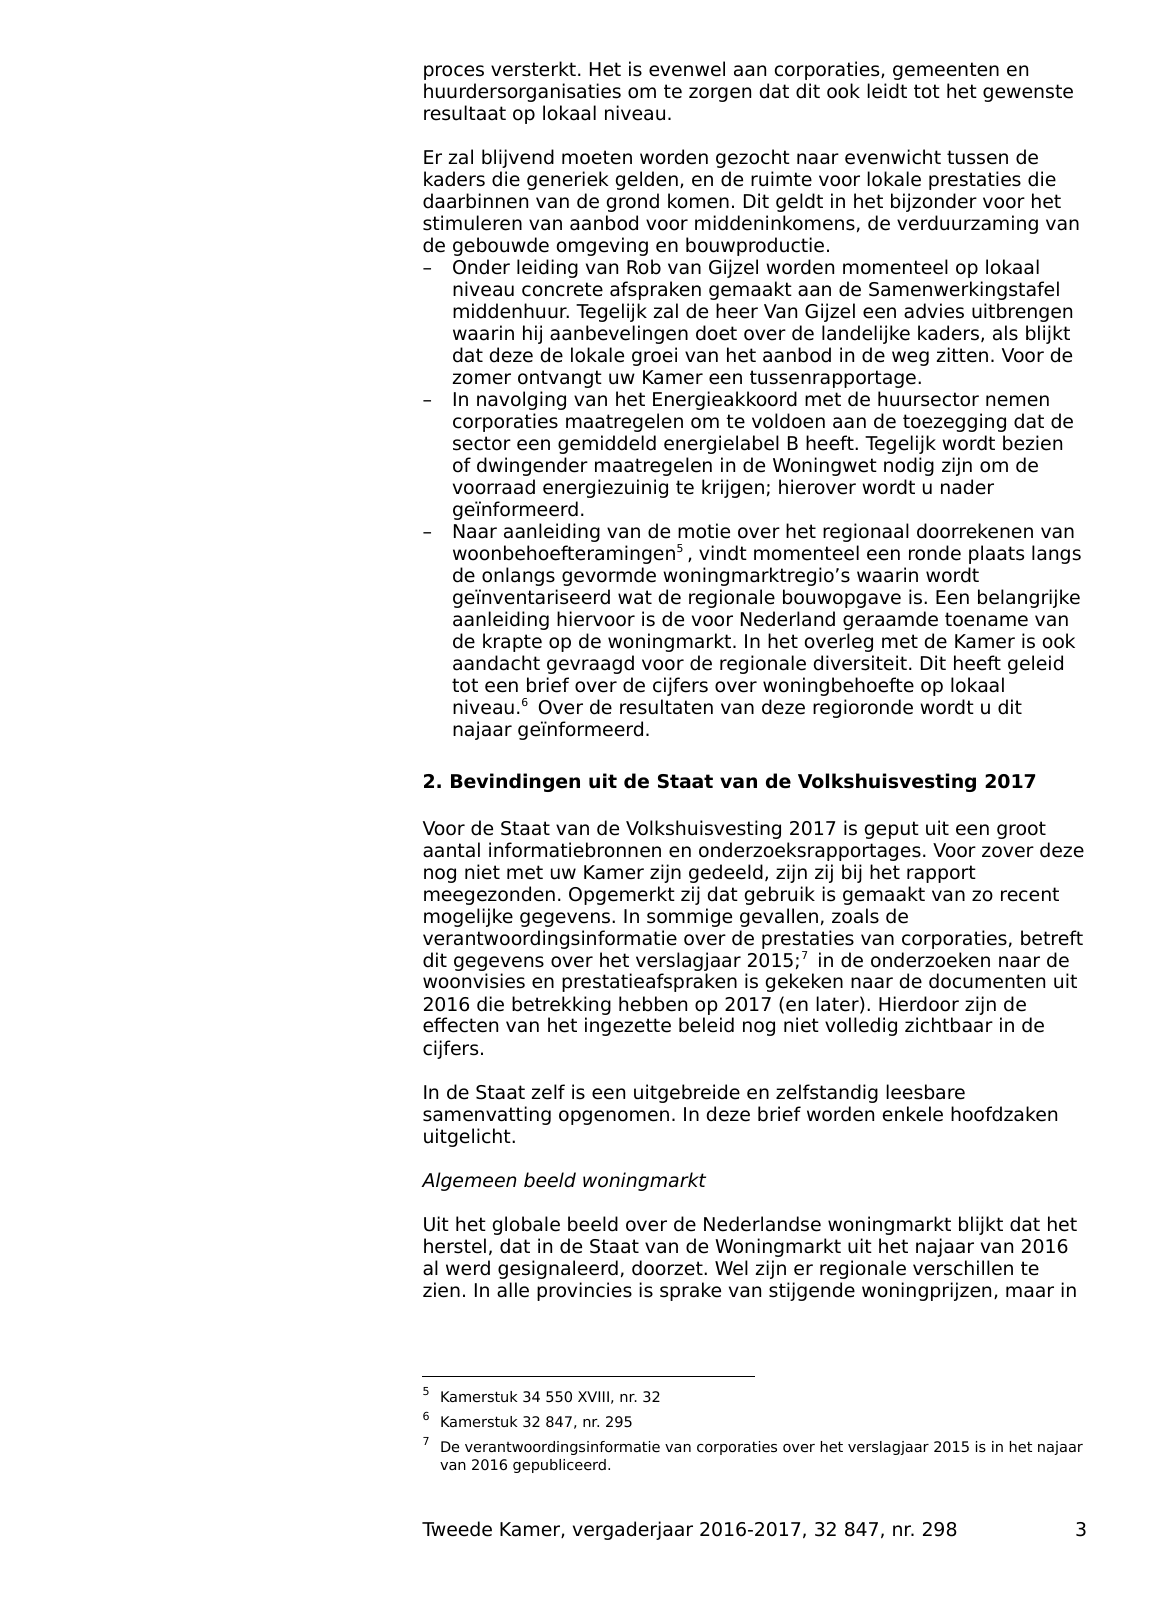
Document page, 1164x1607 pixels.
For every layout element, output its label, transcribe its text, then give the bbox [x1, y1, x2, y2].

text Voor de Staat van de Volkshuisvesting 2017 is geput uit een groot aantal informatiebronnen en onderzoeksrapportages. Voor zover deze nog niet met uw Kamer zijn gedeeld, zijn zij bij het rapport meegezonden. Opgemerkt zij dat gebruik is gemaakt van zo recent mogelijke gegevens. In sommige gevallen, zoals de verantwoordingsinformatie over de prestaties van corporaties, betreft dit gegevens over het verslagjaar 2015; in de onderzoeken naar de woonvisies en prestatieafspraken is gekeken naar de documenten uit 2016 die betrekking hebben op 2017 (en later). Hierdoor zijn de effecten van het ingezette beleid nog niet volledig zichtbaar in de cijfers. [422, 818, 1087, 1059]
text – Naar aanleiding van de motie over het regionaal doorrekenen van woonbehoefteramingen, vindt momenteel een ronde plaats langs de onlangs gevormde woningmarktregio’s waarin wordt geïnventariseerd wat de regionale bouwopgave is. Een belangrijke aanleiding hiervoor is de voor Nederland geraamde toename van de krapte op de woningmarkt. In het overleg met de Kamer is ook aandacht gevraagd voor de regionale diversiteit. Dit heeft geleid tot een brief over de cijfers over woningbehoefte op lokaal niveau. Over de resultaten van deze regioronde wordt u dit najaar geïnformeerd. [422, 521, 1087, 741]
text – Onder leiding van Rob van Gijzel worden momenteel op lokaal niveau concrete afspraken gemaakt aan de Samenwerkingstafel middenhuur. Tegelijk zal de heer Van Gijzel een advies uitbrengen waarin hij aanbevelingen doet over de landelijke kaders, als blijkt dat deze de lokale groei van het aanbod in de weg zitten. Voor de zomer ontvangt uw Kamer een tussenrapportage. [422, 257, 1087, 389]
text Er zal blijvend moeten worden gezocht naar evenwicht tussen de kaders die generiek gelden, en de ruimte voor lokale prestaties die daarbinnen van de grond komen. Dit geldt in het bijzonder voor het stimuleren van aanbod voor middeninkomens, de verduurzaming van de gebouwde omgeving en bouwproductie. [422, 147, 1087, 257]
text Kamerstuk 34 550 XVIII, nr. 32 [422, 1385, 1087, 1407]
text proces versterkt. Het is evenwel aan corporaties, gemeenten en huurdersorganisaties om te zorgen dat dit ook leidt tot het gewenste resultaat op lokaal niveau. [422, 59, 1087, 125]
subtitle Algemeen beeld woningmarkt [422, 1170, 1087, 1192]
text Kamerstuk 32 847, nr. 295 [422, 1410, 1087, 1432]
text In de Staat zelf is een uitgebreide en zelfstandig leesbare samenvatting opgenomen. In deze brief worden enkele hoofdzaken uitgelicht. [422, 1082, 1087, 1147]
text De verantwoordingsinformatie van corporaties over het verslagjaar 2015 is in het najaar van 2016 gepubliceerd. [422, 1435, 1087, 1474]
text – In navolging van het Energieakkoord met de huursector nemen corporaties maatregelen om te voldoen aan de toezegging dat de sector een gemiddeld energielabel B heeft. Tegelijk wordt bezien of dwingender maatregelen in de Woningwet nodig zijn om de voorraad energiezuinig te krijgen; hierover wordt u nader geïnformeerd. [422, 389, 1087, 521]
text Uit het globale beeld over de Nederlandse woningmarkt blijkt dat het herstel, dat in de Staat van de Woningmarkt uit het najaar van 2016 al werd gesignaleerd, doorzet. Wel zijn er regionale verschillen te zien. In alle provincies is sprake van stijgende woningprijzen, maar in [422, 1214, 1087, 1302]
subtitle 2. Bevindingen uit de Staat van de Volkshuisvesting 2017 [422, 771, 1087, 793]
